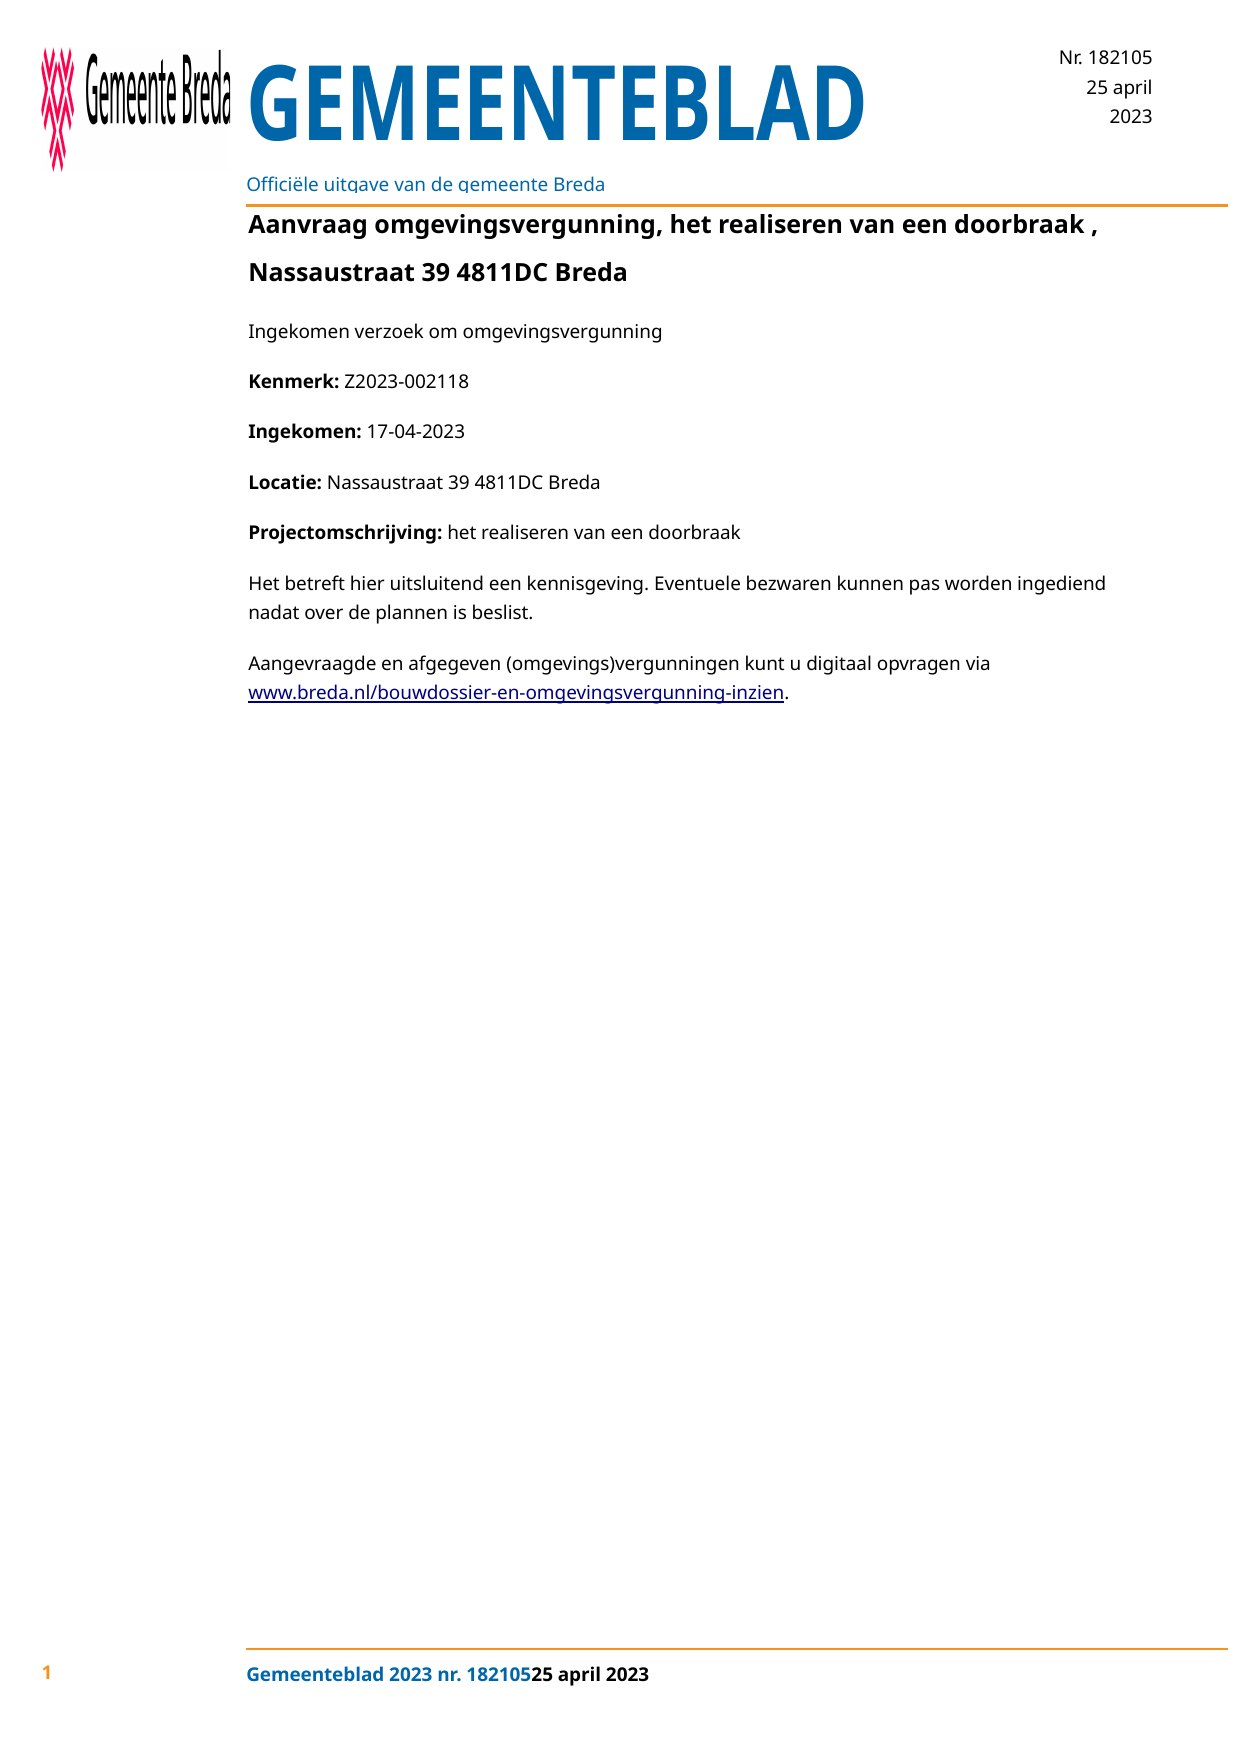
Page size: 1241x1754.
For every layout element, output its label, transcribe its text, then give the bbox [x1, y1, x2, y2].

text Het betreft hier uitsluitend een kennisgeving. Eventuele bezwaren kunnen pas worden ingediend nadat over de plannen is beslist. [248, 570, 1152, 625]
text Aangevraagde en afgegeven (omgevings)vergunningen kunt u digitaal opvragen via www.breda.nl/bouwdossier-en-omgevingsvergunning-inzien. [248, 650, 1152, 705]
text Ingekomen verzoek om omgevingsvergunning [248, 318, 1152, 344]
text Aanvraag omgevingsvergunning, het realiseren van een doorbraak , Nassaustraat 39 4811DC Breda [248, 207, 1152, 288]
text Projectomschrijving: het realiseren van een doorbraak [248, 519, 1152, 545]
text Ingekomen: 17-04-2023 [248, 419, 1152, 444]
text Kenmerk: Z2023-002118 [248, 368, 1152, 394]
text Locatie: Nassaustraat 39 4811DC Breda [248, 469, 1152, 495]
picture [41, 47, 231, 172]
